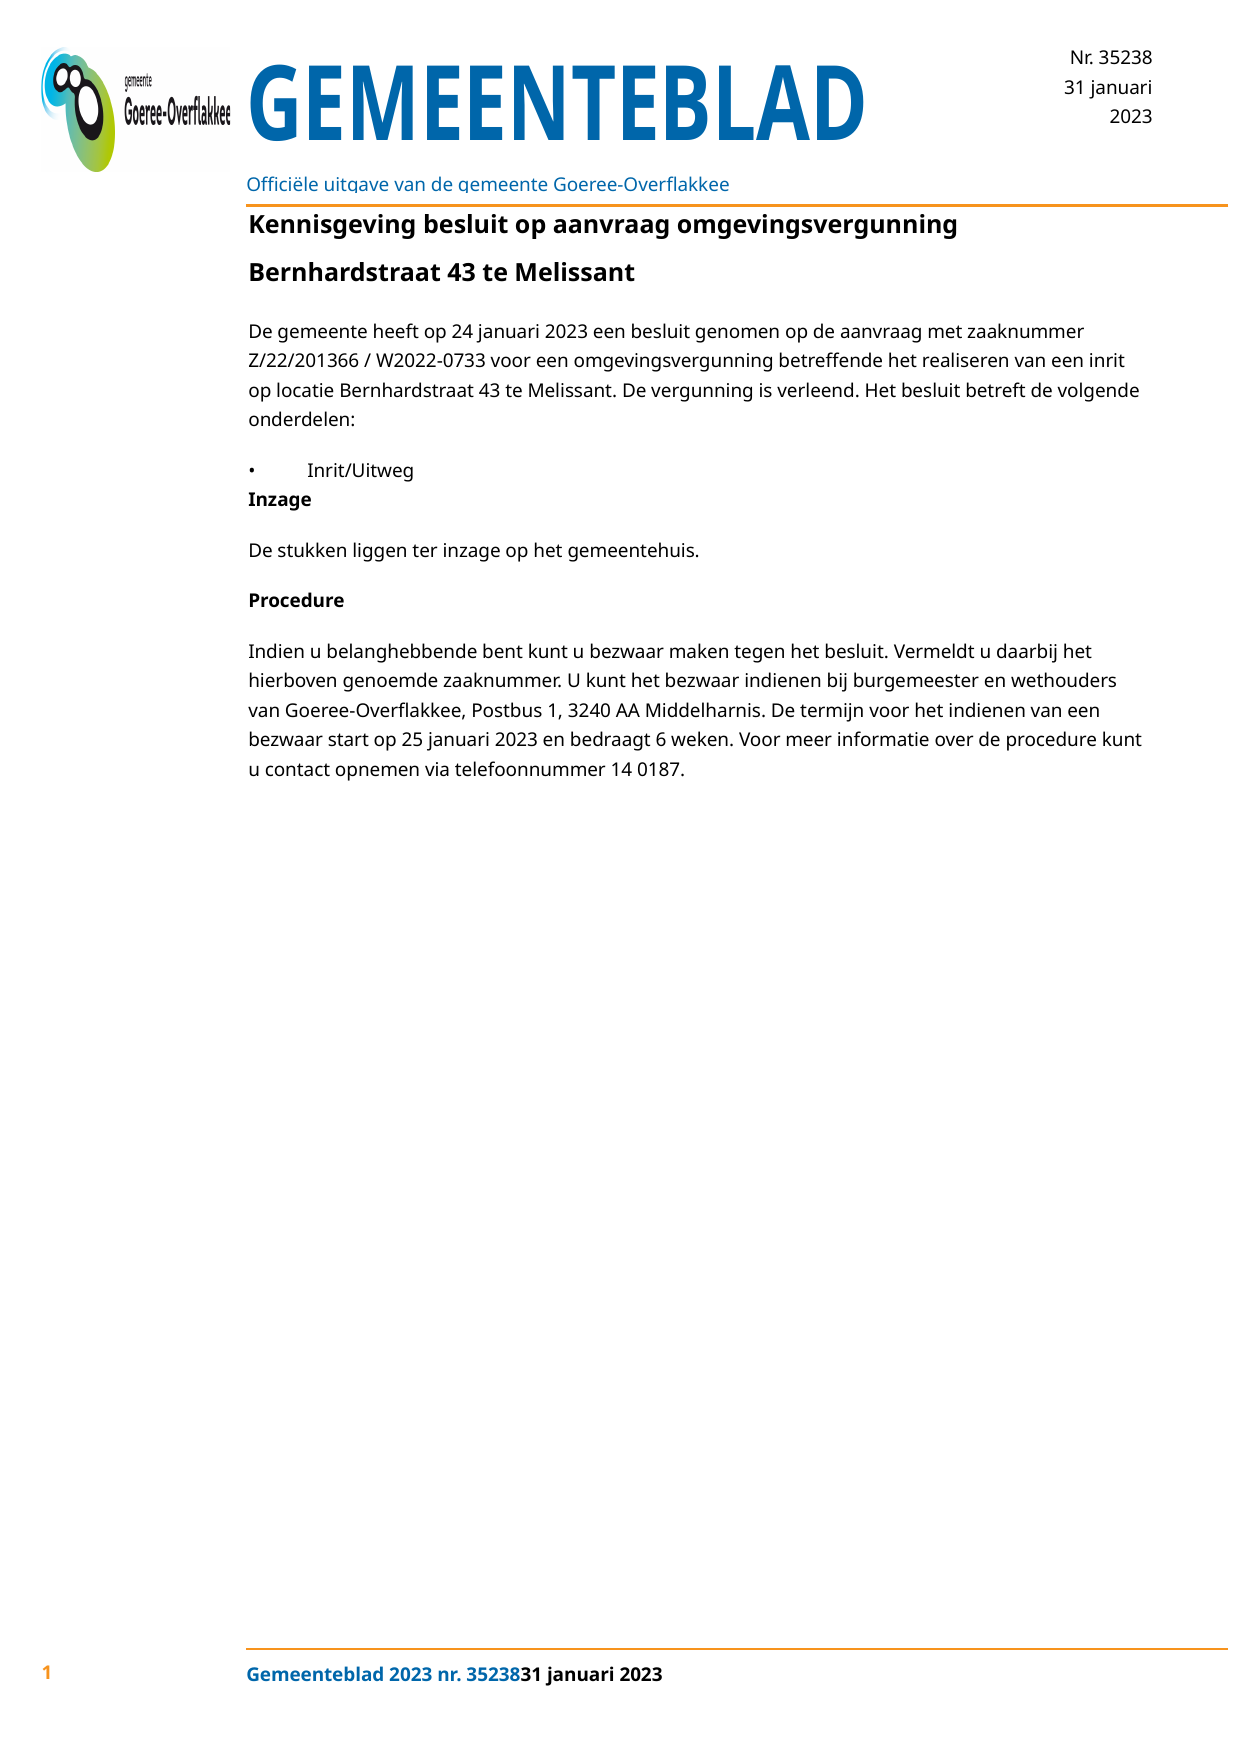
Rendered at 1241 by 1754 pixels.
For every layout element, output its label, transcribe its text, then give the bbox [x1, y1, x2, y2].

text Inzage [248, 487, 1152, 512]
text De stukken liggen ter inzage op het gemeentehuis. [248, 537, 1152, 563]
list Inrit/Uitweg [248, 457, 1152, 483]
text Procedure [248, 587, 1152, 613]
text De gemeente heeft op 24 januari 2023 een besluit genomen op de aanvraag met zaaknummer Z/22/201366 / W2022-0733 voor een omgevingsvergunning betreffende het realiseren van een inrit op locatie Bernhardstraat 43 te Melissant. De vergunning is verleend. Het besluit betreft de volgende onderdelen: [248, 318, 1152, 432]
picture [41, 47, 231, 172]
text Kennisgeving besluit op aanvraag omgevingsvergunning Bernhardstraat 43 te Melissant [248, 207, 1152, 288]
text Indien u belanghebbende bent kunt u bezwaar maken tegen het besluit. Vermeldt u daarbij het hierboven genoemde zaaknummer. U kunt het bezwaar indienen bij burgemeester en wethouders van Goeree-Overflakkee, Postbus 1, 3240 AA Middelharnis. De termijn voor het indienen van een bezwaar start op 25 januari 2023 en bedraagt 6 weken. Voor meer informatie over de procedure kunt u contact opnemen via telefoonnummer 14 0187. [248, 638, 1152, 782]
